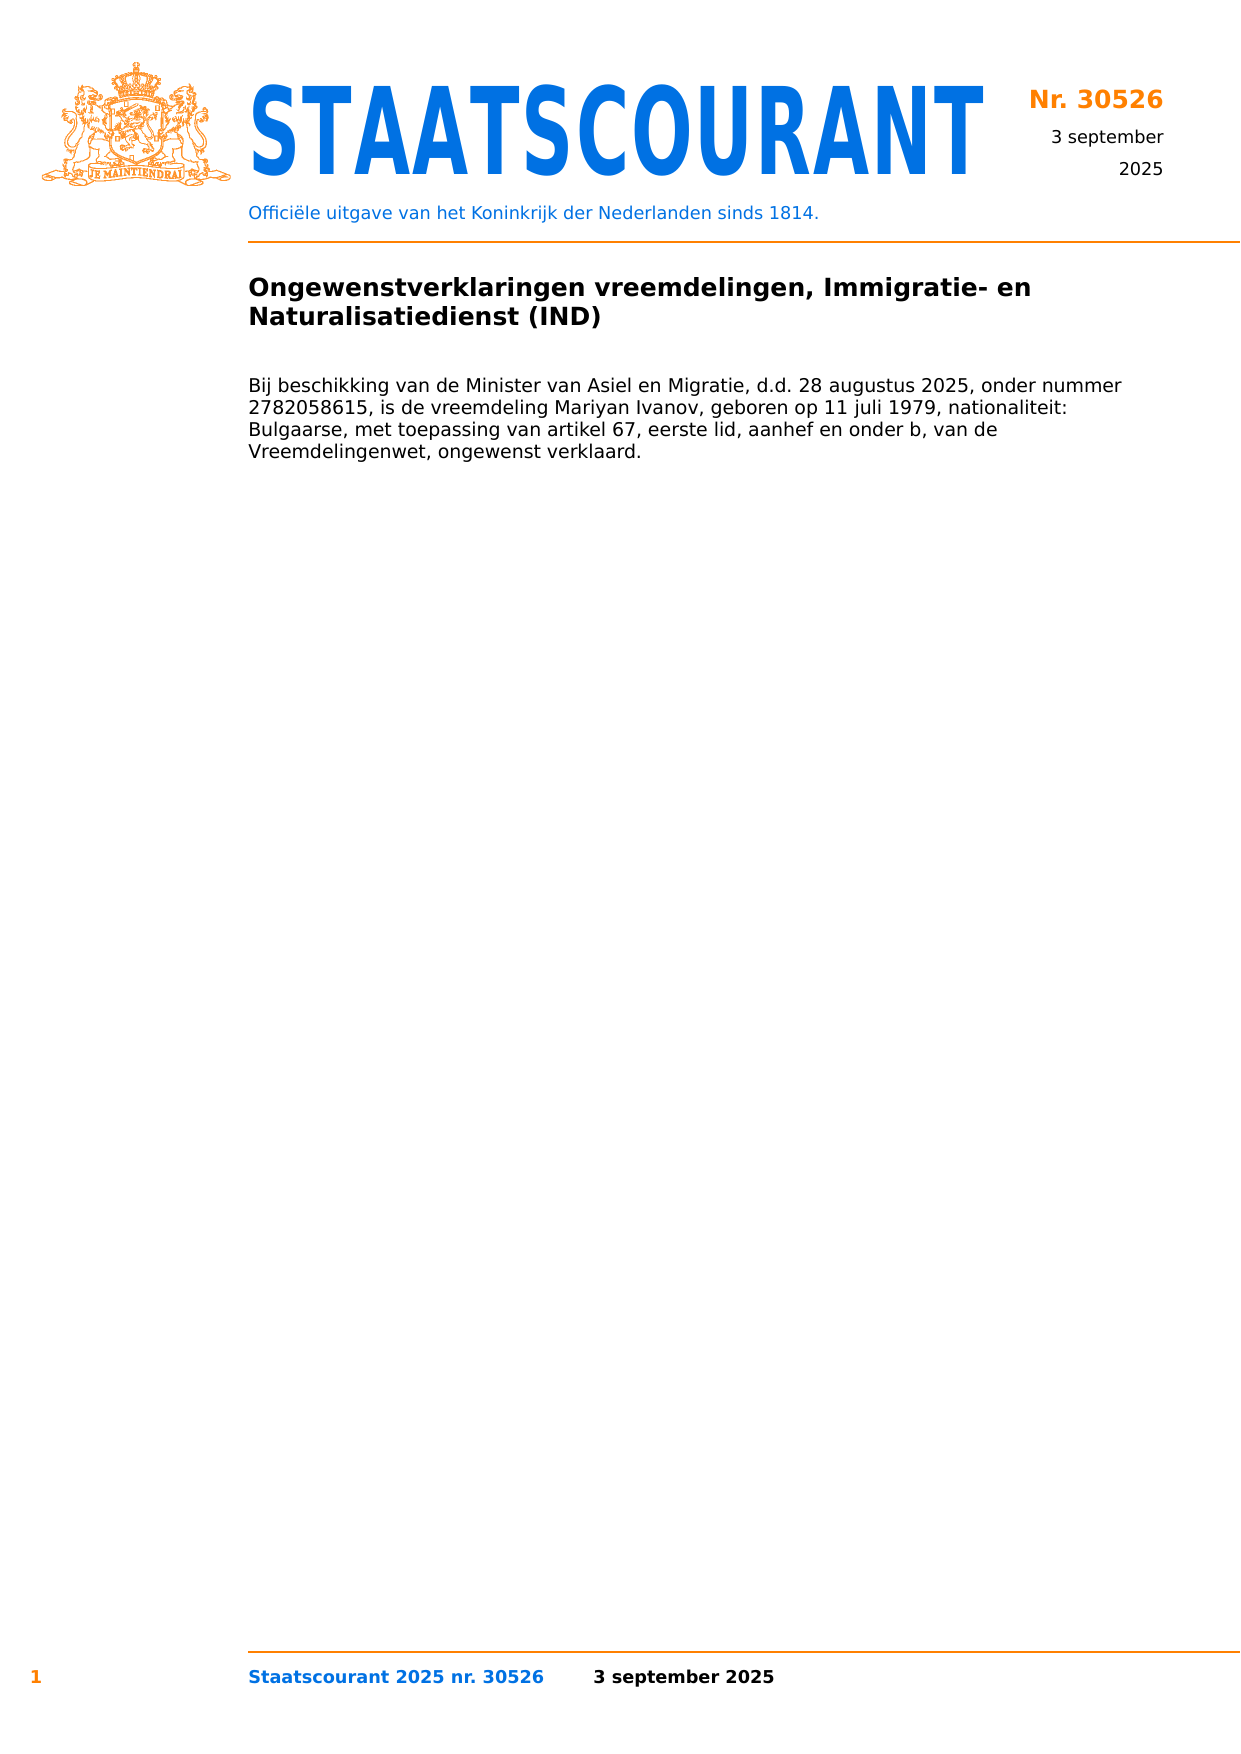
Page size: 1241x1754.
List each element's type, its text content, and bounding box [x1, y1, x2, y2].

table_cell 2025 [998, 153, 1240, 203]
subtitle Ongewenstverklaringen vreemdelingen, Immigratie- en Naturalisatiedienst (IND) [248, 273, 1163, 331]
table_cell 3 september [998, 121, 1240, 153]
table_cell Officiële uitgave van het Koninkrijk der Nederlanden sinds 1814. [248, 203, 1240, 241]
table_header Nr. 30526 [998, 62, 1240, 121]
table_header [25, 62, 248, 241]
table_header STAATSCOURANT [248, 62, 998, 203]
picture [41, 62, 231, 186]
text Bij beschikking van de Minister van Asiel en Migratie, d.d. 28 augustus 2025, onder nummer 2782058615, is de vreemdeling Mariyan Ivanov, geboren op 11 juli 1979, nationaliteit: Bulgaarse, met toepassing van artikel 67, eerste lid, aanhef en onder b, van de Vreemdelingenwet, ongewenst verklaard. [248, 375, 1163, 463]
